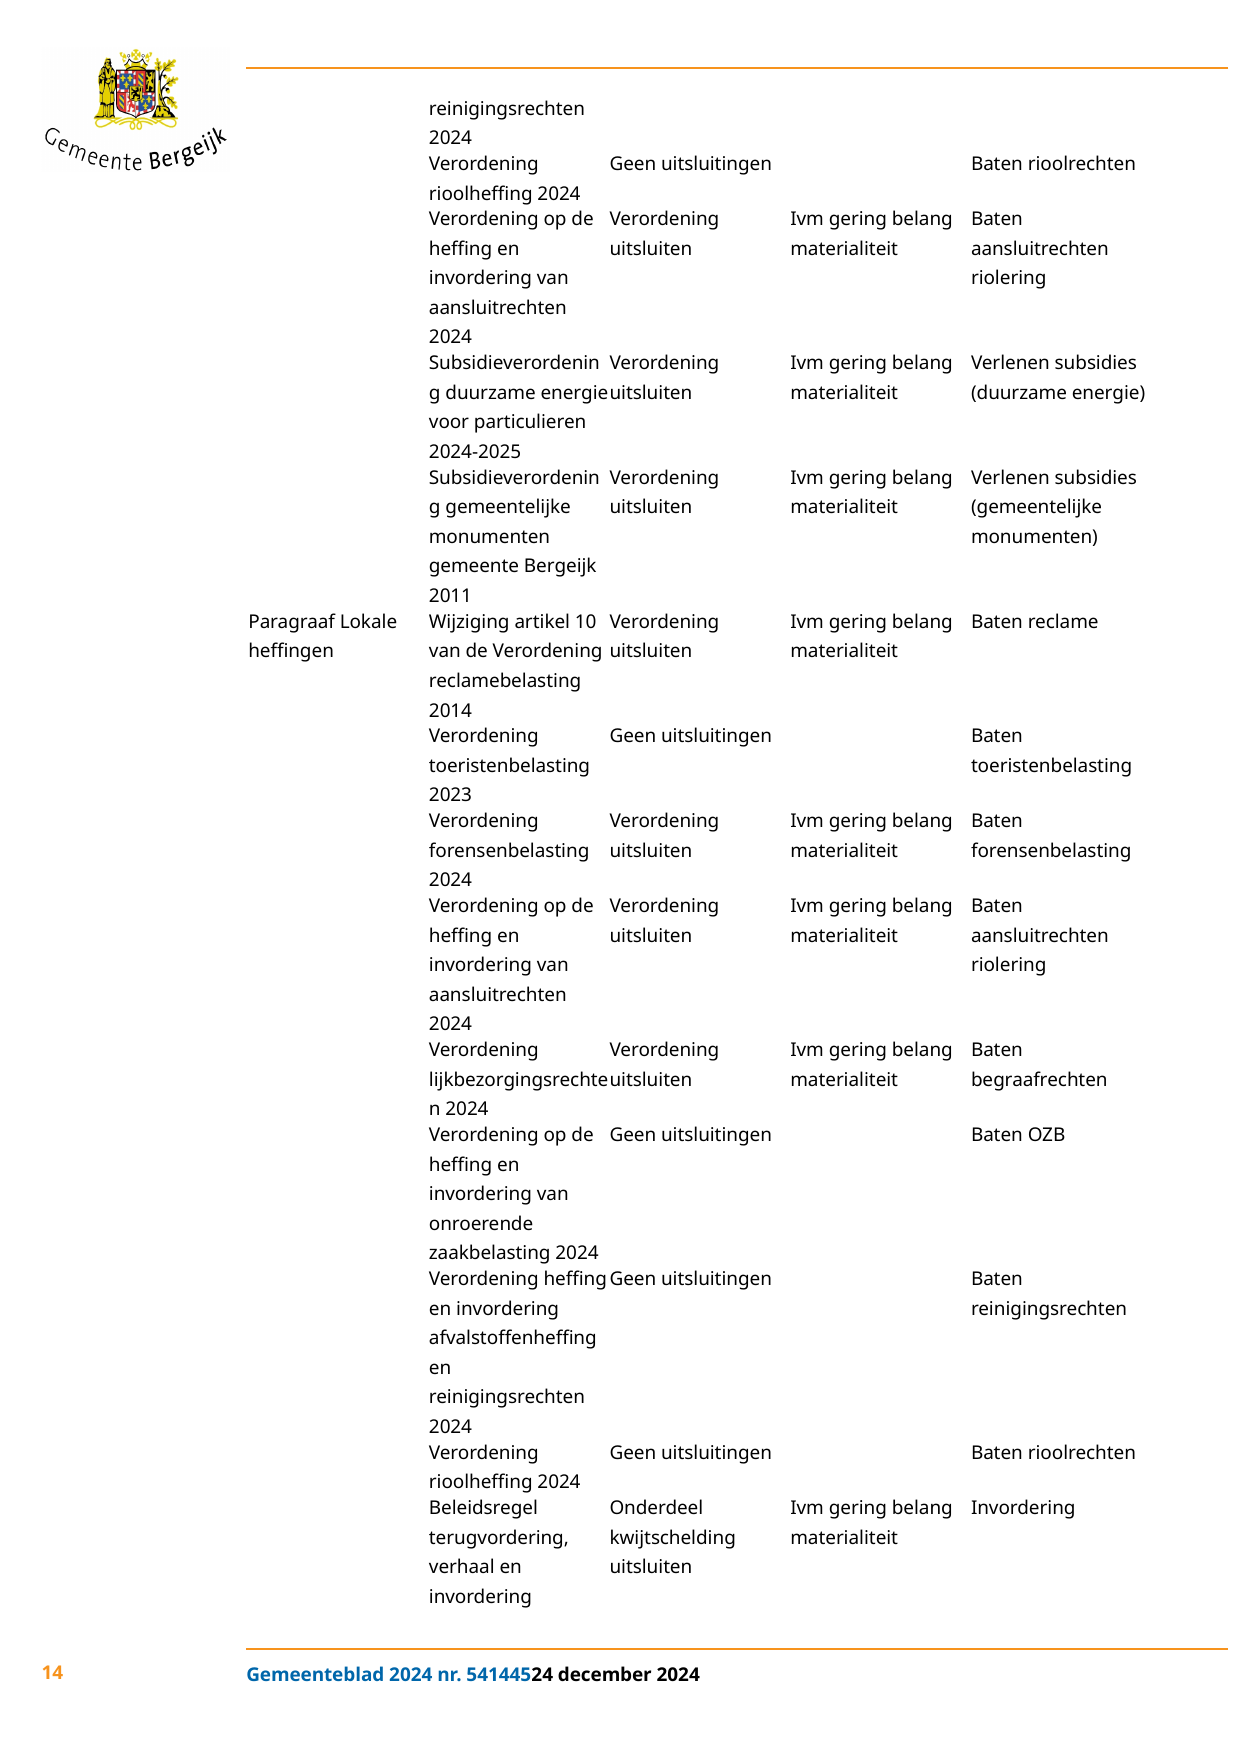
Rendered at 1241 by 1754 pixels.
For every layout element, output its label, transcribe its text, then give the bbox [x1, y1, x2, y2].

table_cell [790, 723, 971, 807]
table_cell Baten begraafrechten [971, 1036, 1152, 1121]
table_cell [248, 205, 429, 349]
table_cell [790, 1265, 971, 1439]
table_cell Verordening uitsluiten [609, 892, 790, 1036]
table_cell [248, 350, 429, 464]
table_cell Verordening lijkbezorgingsrechten 2024 [429, 1036, 609, 1121]
table_cell Beleidsregel terugvordering, verhaal en invordering [429, 1494, 609, 1609]
table_cell Subsidieverordening gemeentelijke monumenten gemeente Bergeijk 2011 [429, 464, 609, 608]
table_cell Verlenen subsidies (duurzame energie) [971, 350, 1152, 464]
table_cell [248, 464, 429, 608]
table_cell [248, 95, 429, 150]
table_cell Ivm gering belang materialiteit [790, 608, 971, 722]
table_cell Verordening uitsluiten [609, 808, 790, 892]
table_cell Ivm gering belang materialiteit [790, 808, 971, 892]
table_cell Geen uitsluitingen [609, 1439, 790, 1494]
table_cell [790, 150, 971, 205]
table_cell Baten reclame [971, 608, 1152, 722]
table_cell Geen uitsluitingen [609, 1121, 790, 1265]
table_cell Geen uitsluitingen [609, 1265, 790, 1439]
table_cell Subsidieverordening duurzame energie voor particulieren 2024-2025 [429, 350, 609, 464]
table_cell Baten aansluitrechten riolering [971, 205, 1152, 349]
table_cell [248, 150, 429, 205]
table_cell [248, 1439, 429, 1494]
table_cell Baten forensenbelasting [971, 808, 1152, 892]
table_cell Verordening forensenbelasting 2024 [429, 808, 609, 892]
table_cell [790, 1439, 971, 1494]
picture [41, 47, 231, 172]
table_cell [609, 95, 790, 150]
table_cell Ivm gering belang materialiteit [790, 464, 971, 608]
table_cell Verlenen subsidies (gemeentelijke monumenten) [971, 464, 1152, 608]
table_cell Verordening op de heffing en invordering van aansluitrechten 2024 [429, 205, 609, 349]
table_cell Verordening uitsluiten [609, 608, 790, 722]
table_cell Ivm gering belang materialiteit [790, 1494, 971, 1609]
table_cell Ivm gering belang materialiteit [790, 892, 971, 1036]
table_cell Verordening rioolheffing 2024 [429, 1439, 609, 1494]
table_cell Baten rioolrechten [971, 1439, 1152, 1494]
table_cell Verordening op de heffing en invordering van aansluitrechten 2024 [429, 892, 609, 1036]
table_cell Geen uitsluitingen [609, 150, 790, 205]
table_cell [248, 892, 429, 1036]
table_cell [248, 1036, 429, 1121]
table_cell Baten reinigingsrechten [971, 1265, 1152, 1439]
table_cell Ivm gering belang materialiteit [790, 1036, 971, 1121]
table_cell Baten OZB [971, 1121, 1152, 1265]
table_cell [971, 95, 1152, 150]
table_cell Verordening heffing en invordering afvalstoffenheffing en reinigingsrechten 2024 [429, 1265, 609, 1439]
table_cell Verordening op de heffing en invordering van onroerende zaakbelasting 2024 [429, 1121, 609, 1265]
table_cell Verordening uitsluiten [609, 350, 790, 464]
table_cell Wijziging artikel 10 van de Verordening reclamebelasting 2014 [429, 608, 609, 722]
table_cell Baten toeristenbelasting [971, 723, 1152, 807]
table_cell Verordening rioolheffing 2024 [429, 150, 609, 205]
table_cell Ivm gering belang materialiteit [790, 350, 971, 464]
table_cell Ivm gering belang materialiteit [790, 205, 971, 349]
table_cell Verordening toeristenbelasting 2023 [429, 723, 609, 807]
table_cell Geen uitsluitingen [609, 723, 790, 807]
table_cell Baten rioolrechten [971, 150, 1152, 205]
table_cell [248, 1265, 429, 1439]
table_cell Verordening uitsluiten [609, 205, 790, 349]
table_cell Paragraaf Lokale heffingen [248, 608, 429, 722]
table_cell Verordening uitsluiten [609, 1036, 790, 1121]
table_cell Baten aansluitrechten riolering [971, 892, 1152, 1036]
table_cell [790, 95, 971, 150]
table_cell [248, 723, 429, 807]
table_cell [790, 1121, 971, 1265]
table_cell Onderdeel kwijtschelding uitsluiten [609, 1494, 790, 1609]
table_cell [248, 1121, 429, 1265]
table_cell Verordening uitsluiten [609, 464, 790, 608]
table_cell [248, 1494, 429, 1609]
table_cell reinigingsrechten 2024 [429, 95, 609, 150]
table_cell [248, 808, 429, 892]
table_cell Invordering [971, 1494, 1152, 1609]
